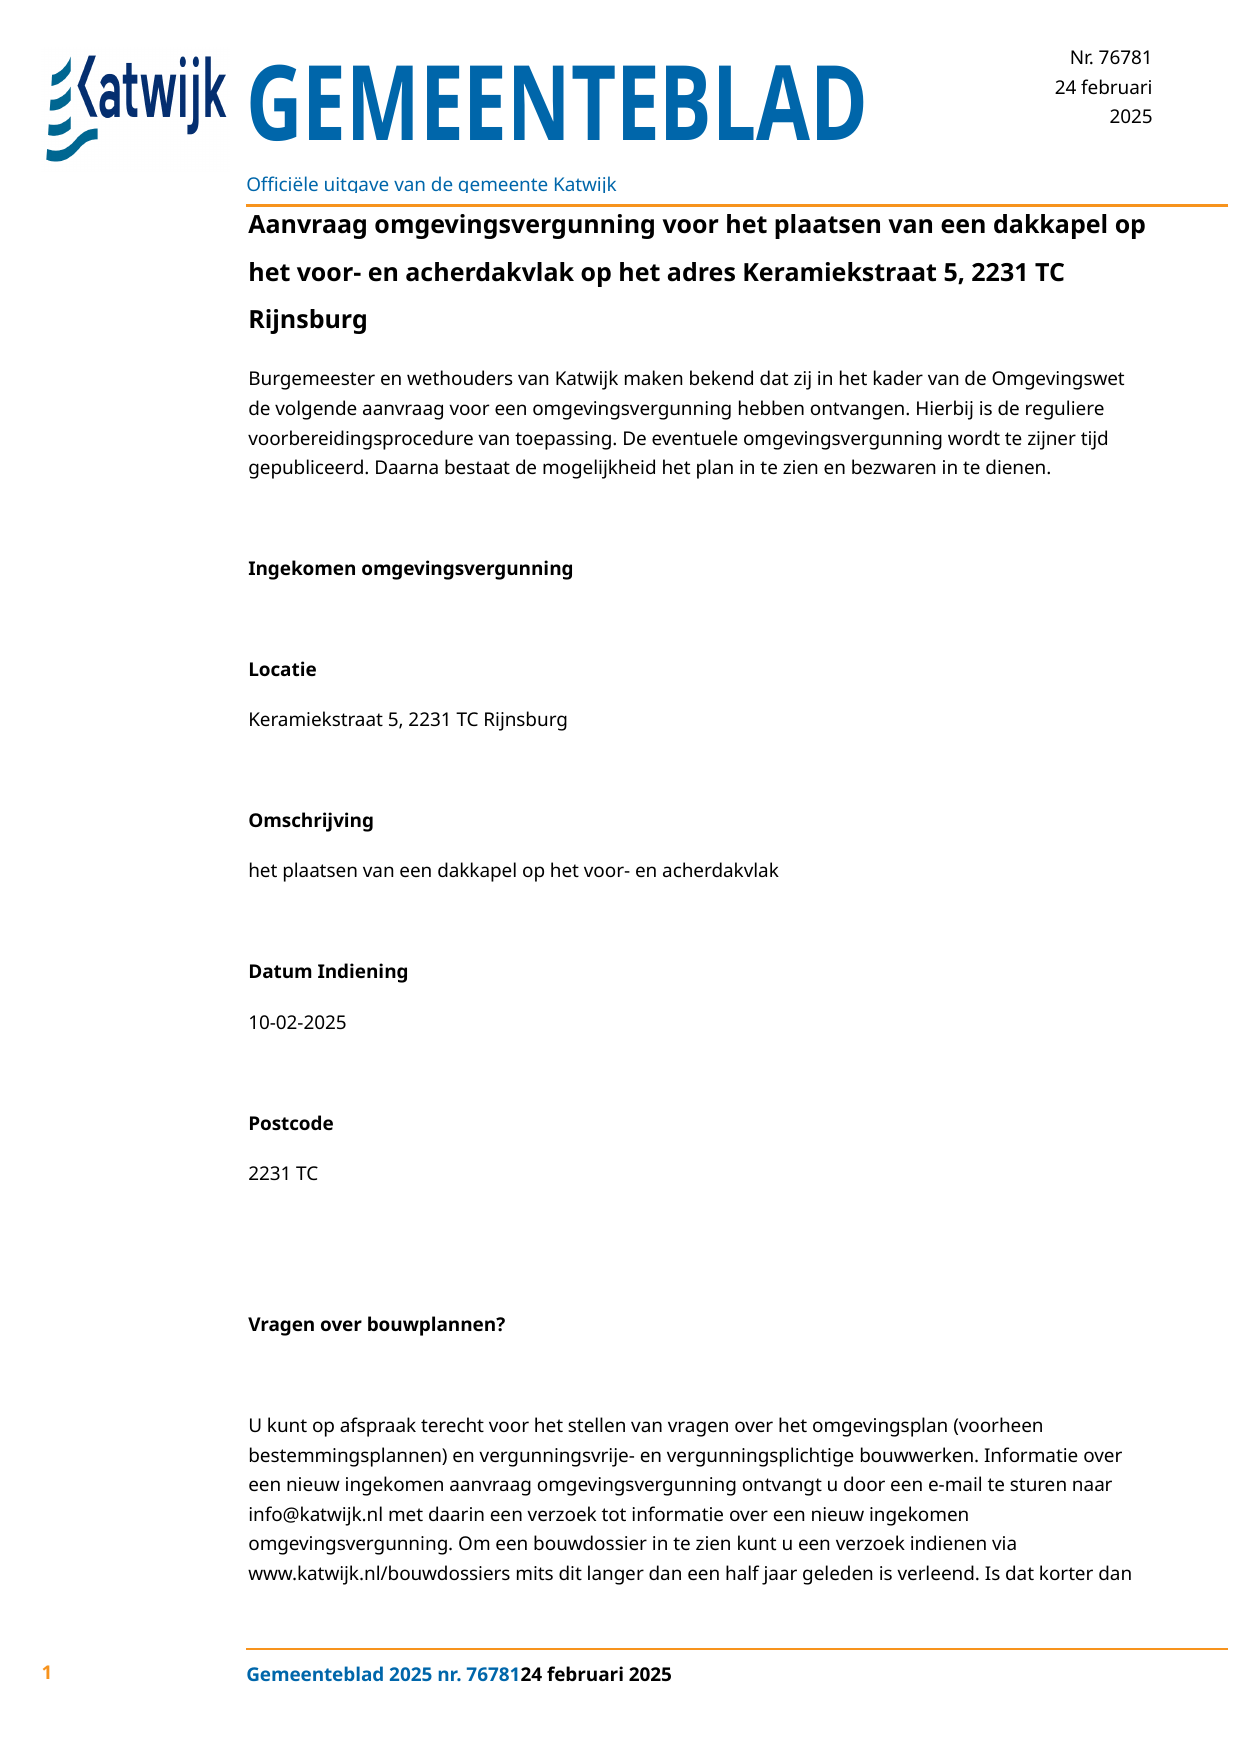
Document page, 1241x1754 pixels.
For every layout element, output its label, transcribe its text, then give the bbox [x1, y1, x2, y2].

text het plaatsen van een dakkapel op het voor- en acherdakvlak [248, 858, 1152, 883]
text Datum Indiening [248, 958, 1152, 984]
text Omschrijving [248, 807, 1152, 833]
text 2231 TC [248, 1160, 1152, 1186]
text Locatie [248, 656, 1152, 682]
text Keramiekstraat 5, 2231 TC Rijnsburg [248, 706, 1152, 732]
text Burgemeester en wethouders van Katwijk maken bekend dat zij in het kader van de Omgevingswet de volgende aanvraag voor een omgevingsvergunning hebben ontvangen. Hierbij is de reguliere voorbereidingsprocedure van toepassing. De eventuele omgevingsvergunning wordt te zijner tijd gepubliceerd. Daarna bestaat de mogelijkheid het plan in te zien en bezwaren in te dienen. [248, 366, 1152, 480]
text 10-02-2025 [248, 1009, 1152, 1034]
text Vragen over bouwplannen? [248, 1311, 1152, 1337]
text Aanvraag omgevingsvergunning voor het plaatsen van een dakkapel op het voor- en acherdakvlak op het adres Keramiekstraat 5, 2231 TC Rijnsburg [248, 207, 1152, 336]
text Postcode [248, 1110, 1152, 1135]
picture [41, 47, 231, 172]
text Ingekomen omgevingsvergunning [248, 555, 1152, 581]
text U kunt op afspraak terecht voor het stellen van vragen over het omgevingsplan (voorheen bestemmingsplannen) en vergunningsvrije- en vergunningsplichtige bouwwerken. Informatie over een nieuw ingekomen aanvraag omgevingsvergunning ontvangt u door een e-mail te sturen naar info@katwijk.nl met daarin een verzoek tot informatie over een nieuw ingekomen omgevingsvergunning. Om een bouwdossier in te zien kunt u een verzoek indienen via www.katwijk.nl/bouwdossiers mits dit langer dan een half jaar geleden is verleend. Is dat korter dan [248, 1412, 1152, 1586]
